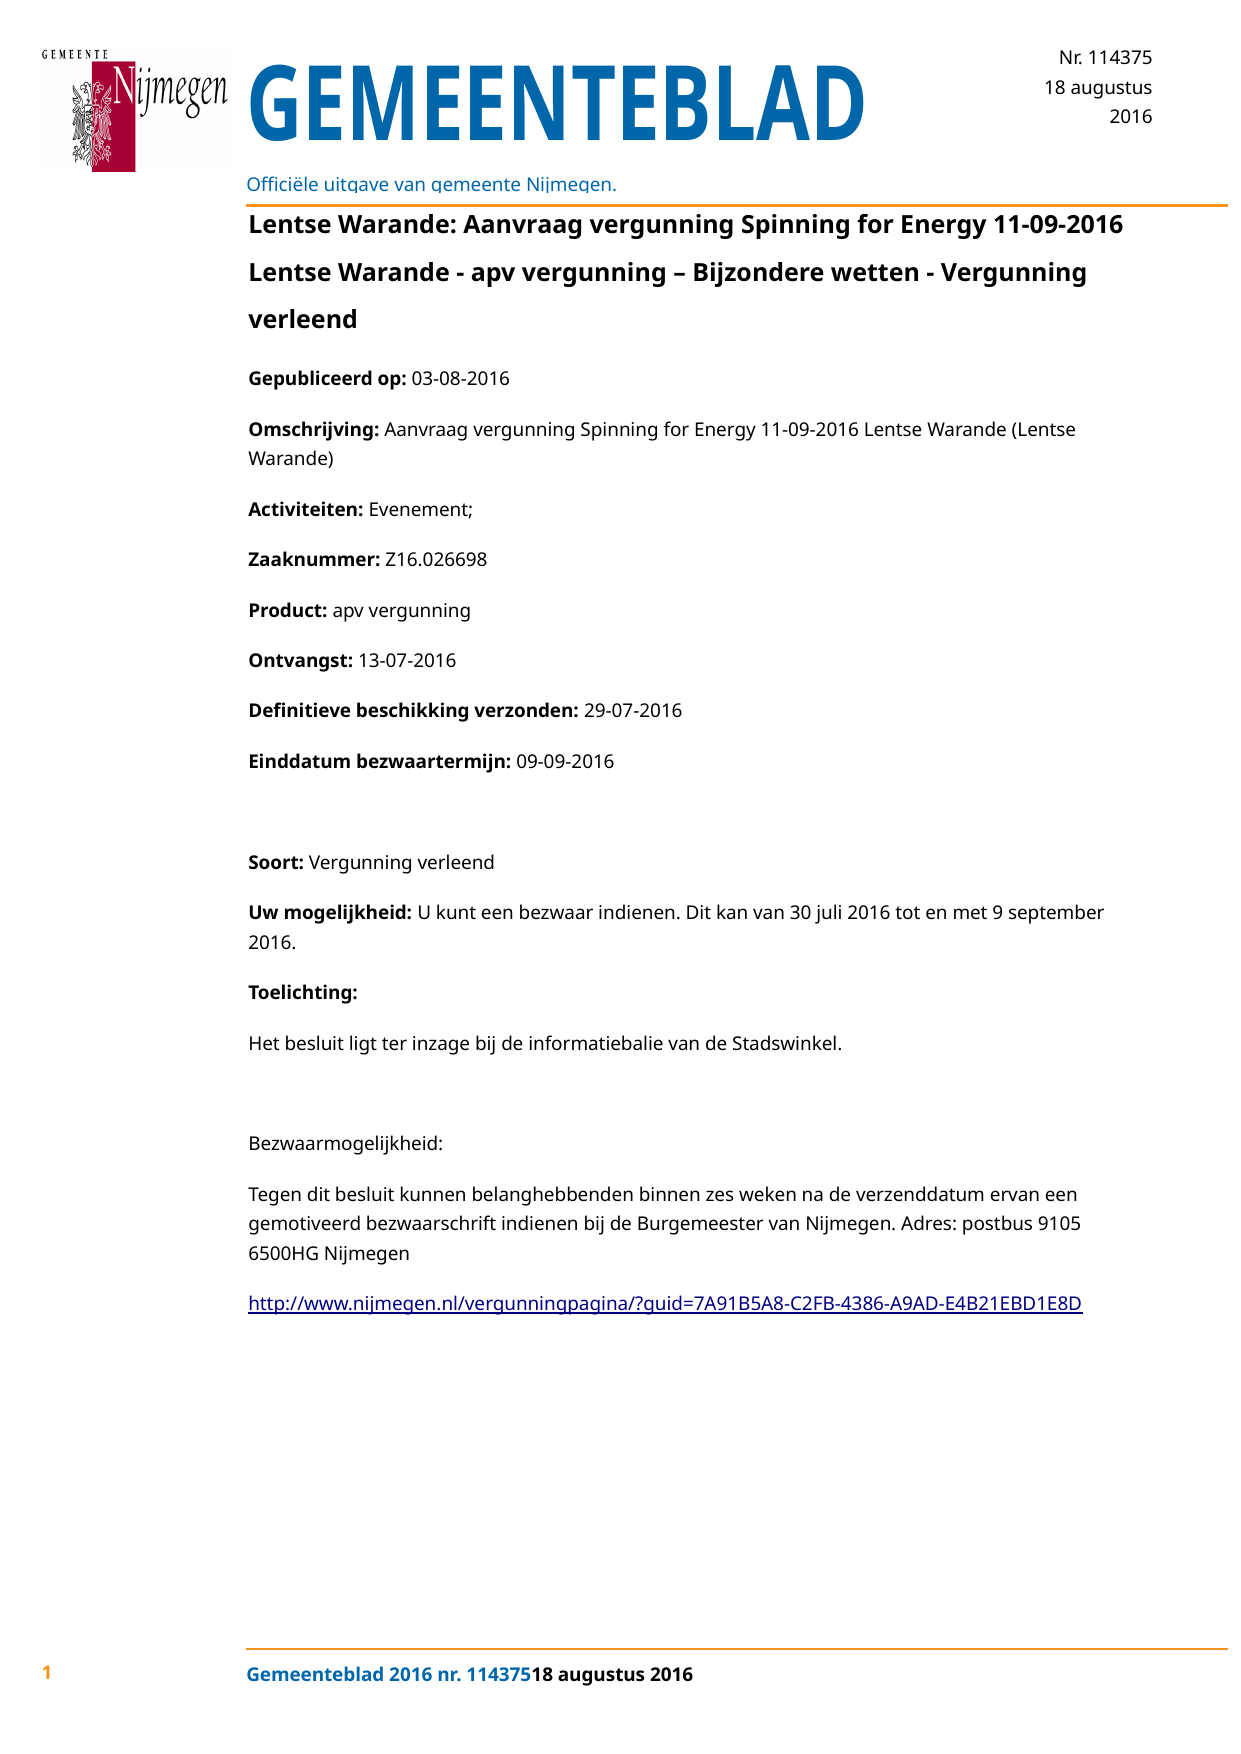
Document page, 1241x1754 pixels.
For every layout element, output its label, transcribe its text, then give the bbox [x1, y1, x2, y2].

text Het besluit ligt ter inzage bij de informatiebalie van de Stadswinkel. [248, 1030, 1152, 1055]
text Zaaknummer: Z16.026698 [248, 546, 1152, 572]
text Toelichting: [248, 979, 1152, 1005]
picture [41, 47, 231, 172]
text Lentse Warande: Aanvraag vergunning Spinning for Energy 11-09-2016 Lentse Warande - apv vergunning – Bijzondere wetten - Vergunning verleend [248, 207, 1152, 336]
text http://www.nijmegen.nl/vergunningpagina/?guid=7A91B5A8-C2FB-4386-A9AD-E4B21EBD1E8D [248, 1291, 1152, 1316]
text Product: apv vergunning [248, 597, 1152, 622]
text Tegen dit besluit kunnen belanghebbenden binnen zes weken na de verzenddatum ervan een gemotiveerd bezwaarschrift indienen bij de Burgemeester van Nijmegen. Adres: postbus 9105 6500HG Nijmegen [248, 1181, 1152, 1266]
text Omschrijving: Aanvraag vergunning Spinning for Energy 11-09-2016 Lentse Warande (Lentse Warande) [248, 416, 1152, 471]
text Activiteiten: Evenement; [248, 496, 1152, 522]
text Einddatum bezwaartermijn: 09-09-2016 [248, 748, 1152, 774]
text Uw mogelijkheid: U kunt een bezwaar indienen. Dit kan van 30 juli 2016 tot en met 9 september 2016. [248, 899, 1152, 954]
text Bezwaarmogelijkheid: [248, 1131, 1152, 1156]
text Soort: Vergunning verleend [248, 849, 1152, 874]
text Gepubliceerd op: 03-08-2016 [248, 366, 1152, 391]
text Ontvangst: 13-07-2016 [248, 647, 1152, 673]
text Definitieve beschikking verzonden: 29-07-2016 [248, 698, 1152, 723]
